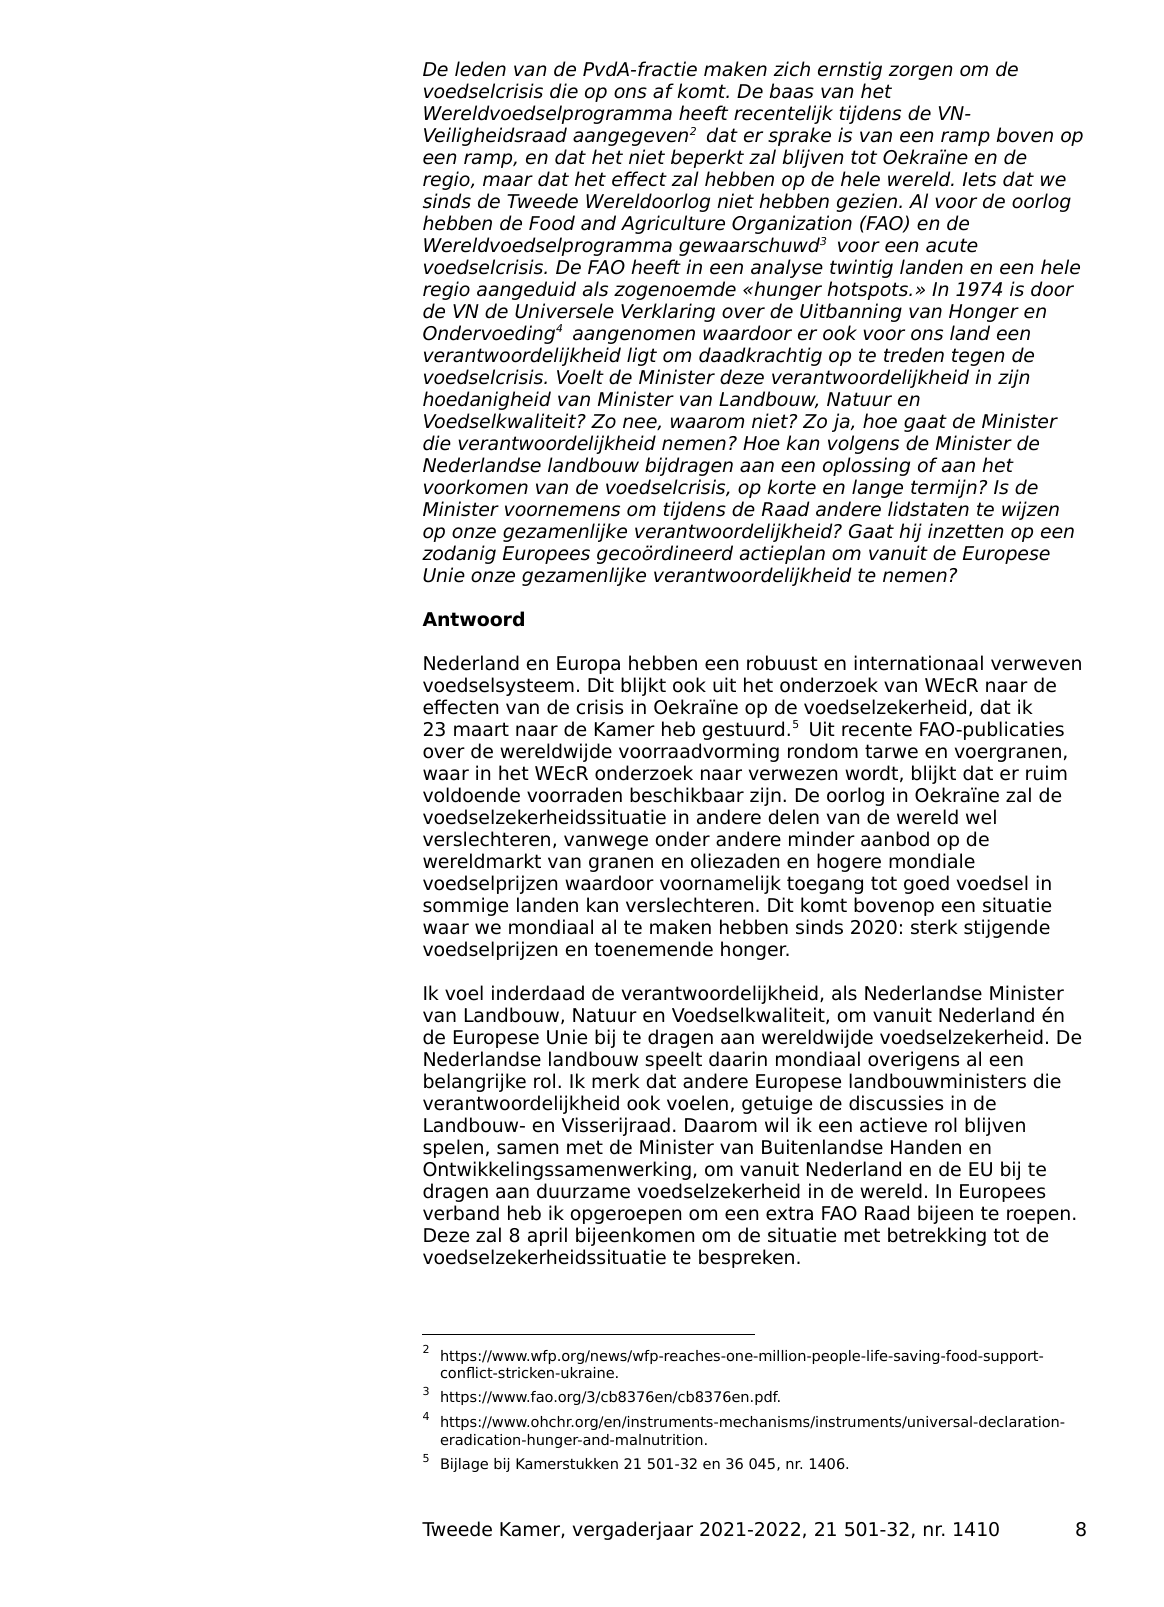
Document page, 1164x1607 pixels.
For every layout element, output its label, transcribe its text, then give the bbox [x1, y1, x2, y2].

text https://www.ohchr.org/en/instruments-mechanisms/instruments/universal-declaration-eradication-hunger-and-malnutrition. [422, 1410, 1087, 1449]
text https://www.fao.org/3/cb8376en/cb8376en.pdf. [422, 1385, 1087, 1407]
text Bijlage bij Kamerstukken 21 501-32 en 36 045, nr. 1406. [422, 1452, 1087, 1474]
text De leden van de PvdA-fractie maken zich ernstig zorgen om de voedselcrisis die op ons af komt. De baas van het Wereldvoedselprogramma heeft recentelijk tijdens de VN-Veiligheidsraad aangegeven dat er sprake is van een ramp boven op een ramp, en dat het niet beperkt zal blijven tot Oekraïne en de regio, maar dat het effect zal hebben op de hele wereld. Iets dat we sinds de Tweede Wereldoorlog niet hebben gezien. Al voor de oorlog hebben de Food and Agriculture Organization (FAO) en de Wereldvoedselprogramma gewaarschuwd voor een acute voedselcrisis. De FAO heeft in een analyse twintig landen en een hele regio aangeduid als zogenoemde «hunger hotspots.» In 1974 is door de VN de Universele Verklaring over de Uitbanning van Honger en Ondervoeding aangenomen waardoor er ook voor ons land een verantwoordelijkheid ligt om daadkrachtig op te treden tegen de voedselcrisis. Voelt de Minister deze verantwoordelijkheid in zijn hoedanigheid van Minister van Landbouw, Natuur en Voedselkwaliteit? Zo nee, waarom niet? Zo ja, hoe gaat de Minister die verantwoordelijkheid nemen? Hoe kan volgens de Minister de Nederlandse landbouw bijdragen aan een oplossing of aan het voorkomen van de voedselcrisis, op korte en lange termijn? Is de Minister voornemens om tijdens de Raad andere lidstaten te wijzen op onze gezamenlijke verantwoordelijkheid? Gaat hij inzetten op een zodanig Europees gecoördineerd actieplan om vanuit de Europese Unie onze gezamenlijke verantwoordelijkheid te nemen? [422, 59, 1087, 587]
text Nederland en Europa hebben een robuust en internationaal verweven voedselsysteem. Dit blijkt ook uit het onderzoek van WEcR naar de effecten van de crisis in Oekraïne op de voedselzekerheid, dat ik 23 maart naar de Kamer heb gestuurd. Uit recente FAO-publicaties over de wereldwijde voorraadvorming rondom tarwe en voergranen, waar in het WEcR onderzoek naar verwezen wordt, blijkt dat er ruim voldoende voorraden beschikbaar zijn. De oorlog in Oekraïne zal de voedselzekerheidssituatie in andere delen van de wereld wel verslechteren, vanwege onder andere minder aanbod op de wereldmarkt van granen en oliezaden en hogere mondiale voedselprijzen waardoor voornamelijk toegang tot goed voedsel in sommige landen kan verslechteren. Dit komt bovenop een situatie waar we mondiaal al te maken hebben sinds 2020: sterk stijgende voedselprijzen en toenemende honger. [422, 653, 1087, 961]
text https://www.wfp.org/news/wfp-reaches-one-million-people-life-saving-food-support-conflict-stricken-ukraine. [422, 1343, 1087, 1382]
text Ik voel inderdaad de verantwoordelijkheid, als Nederlandse Minister van Landbouw, Natuur en Voedselkwaliteit, om vanuit Nederland én de Europese Unie bij te dragen aan wereldwijde voedselzekerheid. De Nederlandse landbouw speelt daarin mondiaal overigens al een belangrijke rol. Ik merk dat andere Europese landbouwministers die verantwoordelijkheid ook voelen, getuige de discussies in de Landbouw- en Visserijraad. Daarom wil ik een actieve rol blijven spelen, samen met de Minister van Buitenlandse Handen en Ontwikkelingssamenwerking, om vanuit Nederland en de EU bij te dragen aan duurzame voedselzekerheid in de wereld. In Europees verband heb ik opgeroepen om een extra FAO Raad bijeen te roepen. Deze zal 8 april bijeenkomen om de situatie met betrekking tot de voedselzekerheidssituatie te bespreken. [422, 983, 1087, 1268]
subtitle Antwoord [422, 609, 1087, 631]
